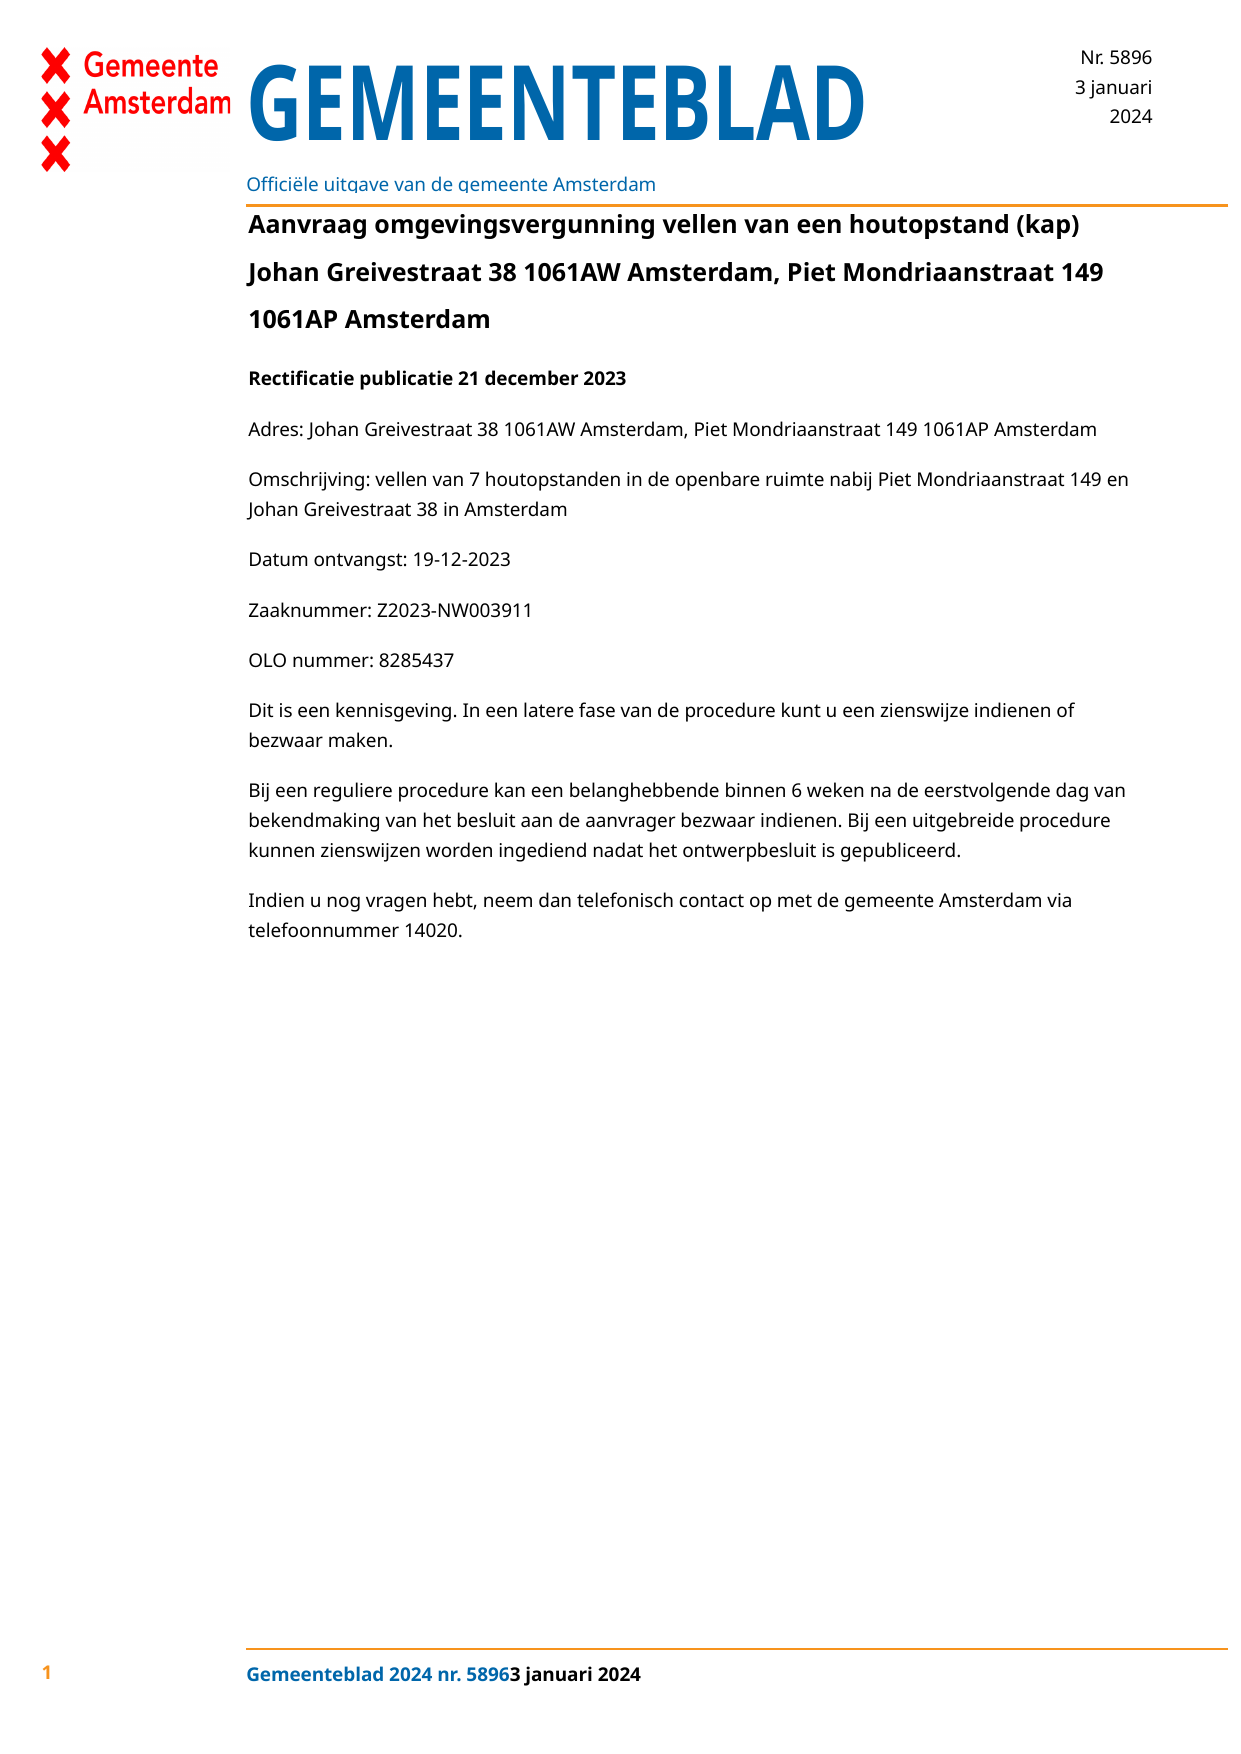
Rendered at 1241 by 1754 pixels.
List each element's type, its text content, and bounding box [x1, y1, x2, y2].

text Indien u nog vragen hebt, neem dan telefonisch contact op met de gemeente Amsterdam via telefoonnummer 14020. [248, 887, 1152, 942]
text OLO nummer: 8285437 [248, 647, 1152, 673]
text Adres: Johan Greivestraat 38 1061AW Amsterdam, Piet Mondriaanstraat 149 1061AP Amsterdam [248, 416, 1152, 442]
text Zaaknummer: Z2023-NW003911 [248, 597, 1152, 622]
text Omschrijving: vellen van 7 houtopstanden in de openbare ruimte nabij Piet Mondriaanstraat 149 en Johan Greivestraat 38 in Amsterdam [248, 466, 1152, 522]
text Dit is een kennisgeving. In een latere fase van de procedure kunt u een zienswijze indienen of bezwaar maken. [248, 698, 1152, 753]
text Aanvraag omgevingsvergunning vellen van een houtopstand (kap) Johan Greivestraat 38 1061AW Amsterdam, Piet Mondriaanstraat 149 1061AP Amsterdam [248, 207, 1152, 336]
picture [41, 47, 231, 172]
text Bij een reguliere procedure kan een belanghebbende binnen 6 weken na de eerstvolgende dag van bekendmaking van het besluit aan de aanvrager bezwaar indienen. Bij een uitgebreide procedure kunnen zienswijzen worden ingediend nadat het ontwerpbesluit is gepubliceerd. [248, 778, 1152, 862]
text Rectificatie publicatie 21 december 2023 [248, 366, 1152, 391]
text Datum ontvangst: 19-12-2023 [248, 546, 1152, 572]
